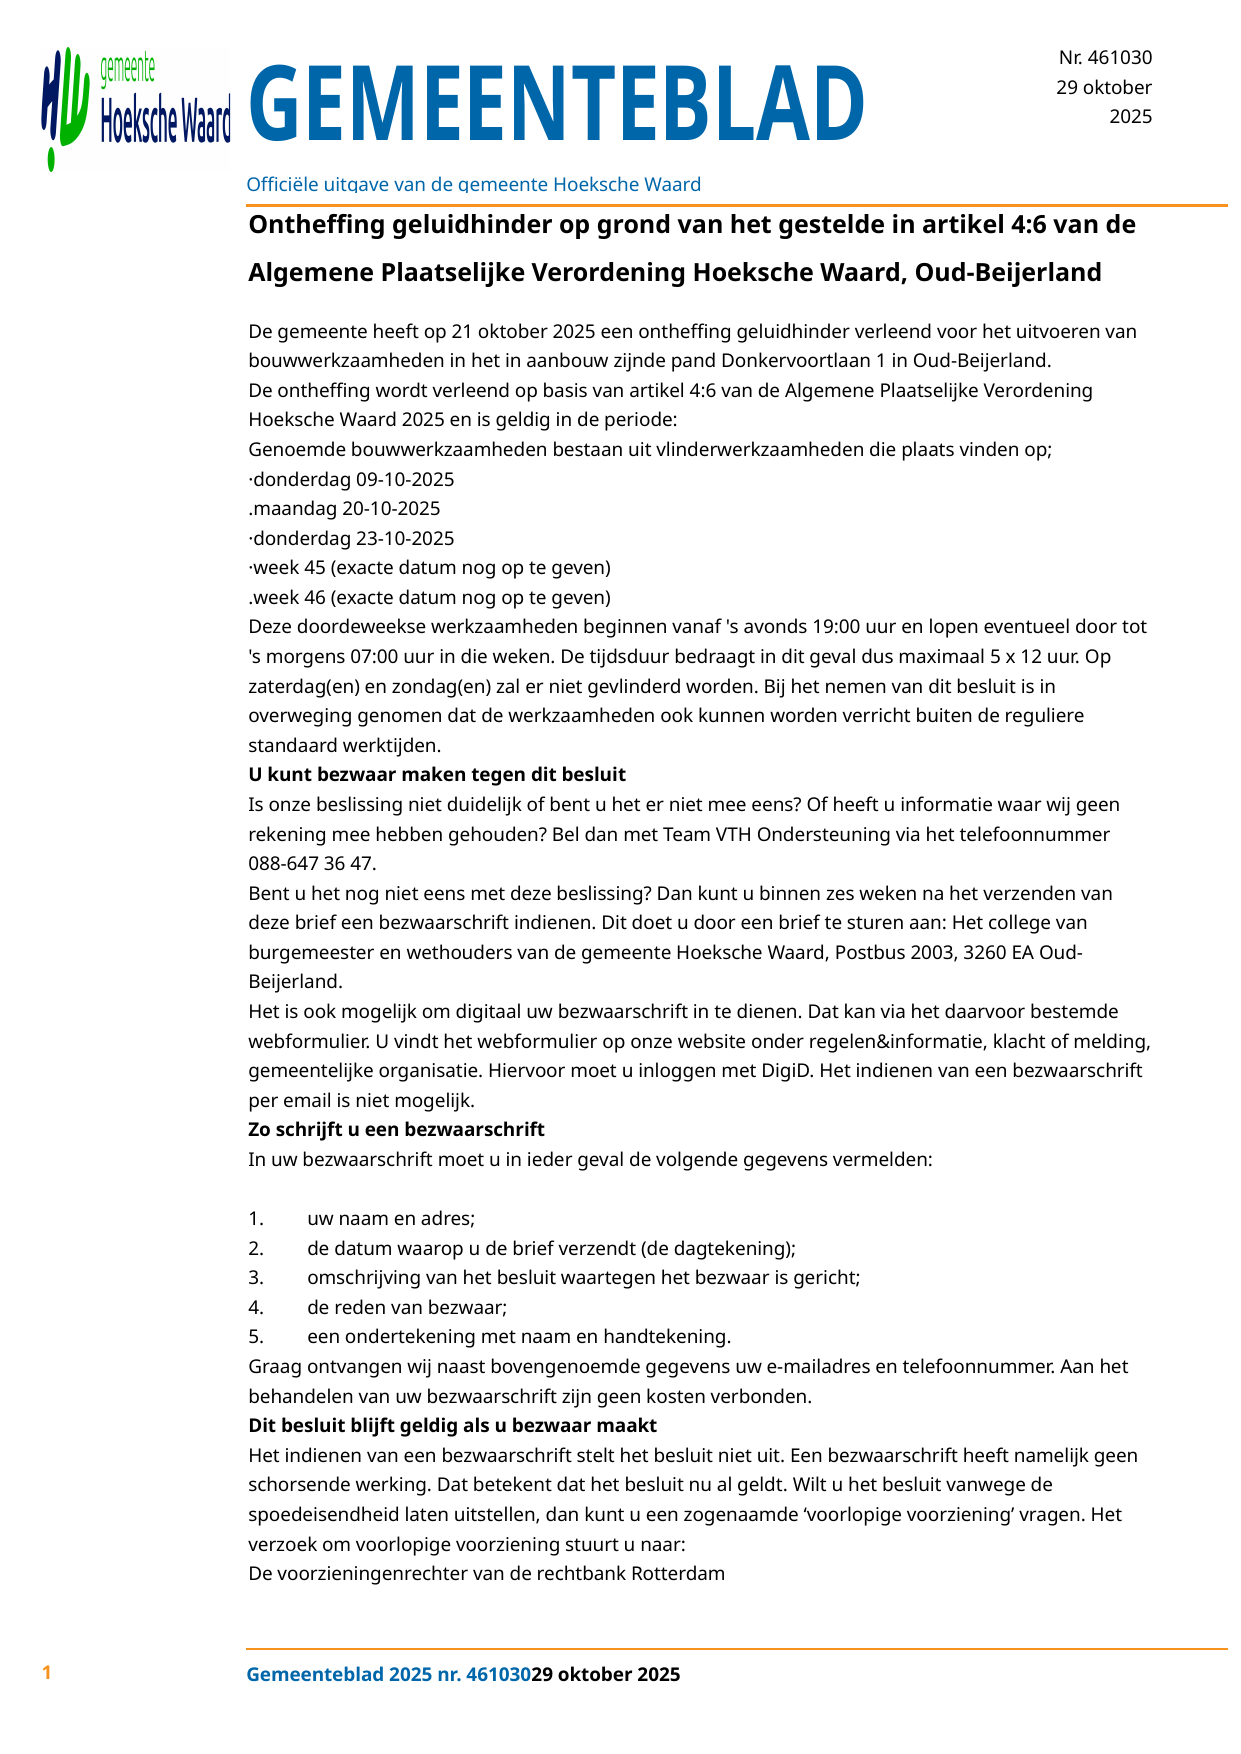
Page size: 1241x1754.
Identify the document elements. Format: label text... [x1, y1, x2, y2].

list uw naam en adres; [248, 1205, 1152, 1231]
list de datum waarop u de brief verzendt (de dagtekening); [248, 1235, 1152, 1261]
text U kunt bezwaar maken tegen dit besluit [248, 762, 1152, 787]
text Bent u het nog niet eens met deze beslissing? Dan kunt u binnen zes weken na het verzenden van deze brief een bezwaarschrift indienen. Dit doet u door een brief te sturen aan: Het college van burgemeester en wethouders van de gemeente Hoeksche Waard, Postbus 2003, 3260 EA Oud-Beijerland. [248, 880, 1152, 994]
text Deze doordeweekse werkzaamheden beginnen vanaf 's avonds 19:00 uur en lopen eventueel door tot 's morgens 07:00 uur in die weken. De tijdsduur bedraagt in dit geval dus maximaal 5 x 12 uur. Op zaterdag(en) en zondag(en) zal er niet gevlinderd worden. Bij het nemen van dit besluit is in overweging genomen dat de werkzaamheden ook kunnen worden verricht buiten de reguliere standaard werktijden. [248, 614, 1152, 758]
text Het indienen van een bezwaarschrift stelt het besluit niet uit. Een bezwaarschrift heeft namelijk geen schorsende werking. Dat betekent dat het besluit nu al geldt. Wilt u het besluit vanwege de spoedeisendheid laten uitstellen, dan kunt u een zogenaamde ‘voorlopige voorziening’ vragen. Het verzoek om voorlopige voorziening stuurt u naar: [248, 1442, 1152, 1557]
text Dit besluit blijft geldig als u bezwaar maakt [248, 1412, 1152, 1438]
text Genoemde bouwwerkzaamheden bestaan uit vlinderwerkzaamheden die plaats vinden op; [248, 436, 1152, 462]
text Het is ook mogelijk om digitaal uw bezwaarschrift in te dienen. Dat kan via het daarvoor bestemde webformulier. U vindt het webformulier op onze website onder regelen&informatie, klacht of melding, gemeentelijke organisatie. Hiervoor moet u inloggen met DigiD. Het indienen van een bezwaarschrift per email is niet mogelijk. [248, 998, 1152, 1113]
list omschrijving van het besluit waartegen het bezwaar is gericht; [248, 1264, 1152, 1290]
text Zo schrijft u een bezwaarschrift [248, 1117, 1152, 1142]
text .week 46 (exacte datum nog op te geven) [248, 584, 1152, 610]
list een ondertekening met naam en handtekening. [248, 1324, 1152, 1349]
text Is onze beslissing niet duidelijk of bent u het er niet mee eens? Of heeft u informatie waar wij geen rekening mee hebben gehouden? Bel dan met Team VTH Ondersteuning via het telefoonnummer 088-647 36 47. [248, 791, 1152, 876]
text De gemeente heeft op 21 oktober 2025 een ontheffing geluidhinder verleend voor het uitvoeren van bouwwerkzaamheden in het in aanbouw zijnde pand Donkervoortlaan 1 in Oud-Beijerland. [248, 318, 1152, 373]
text ·donderdag 09-10-2025 [248, 466, 1152, 492]
text Graag ontvangen wij naast bovengenoemde gegevens uw e-mailadres en telefoonnummer. Aan het behandelen van uw bezwaarschrift zijn geen kosten verbonden. [248, 1353, 1152, 1409]
list de reden van bezwaar; [248, 1294, 1152, 1320]
text ·donderdag 23-10-2025 [248, 525, 1152, 551]
text De voorzieningenrechter van de rechtbank Rotterdam [248, 1560, 1152, 1586]
text Ontheffing geluidhinder op grond van het gestelde in artikel 4:6 van de Algemene Plaatselijke Verordening Hoeksche Waard, Oud-Beijerland [248, 207, 1152, 288]
picture [41, 47, 231, 172]
text De ontheffing wordt verleend op basis van artikel 4:6 van de Algemene Plaatselijke Verordening Hoeksche Waard 2025 en is geldig in de periode: [248, 377, 1152, 432]
text In uw bezwaarschrift moet u in ieder geval de volgende gegevens vermelden: [248, 1146, 1152, 1172]
text .maandag 20-10-2025 [248, 495, 1152, 521]
text ·week 45 (exacte datum nog op te geven) [248, 554, 1152, 580]
